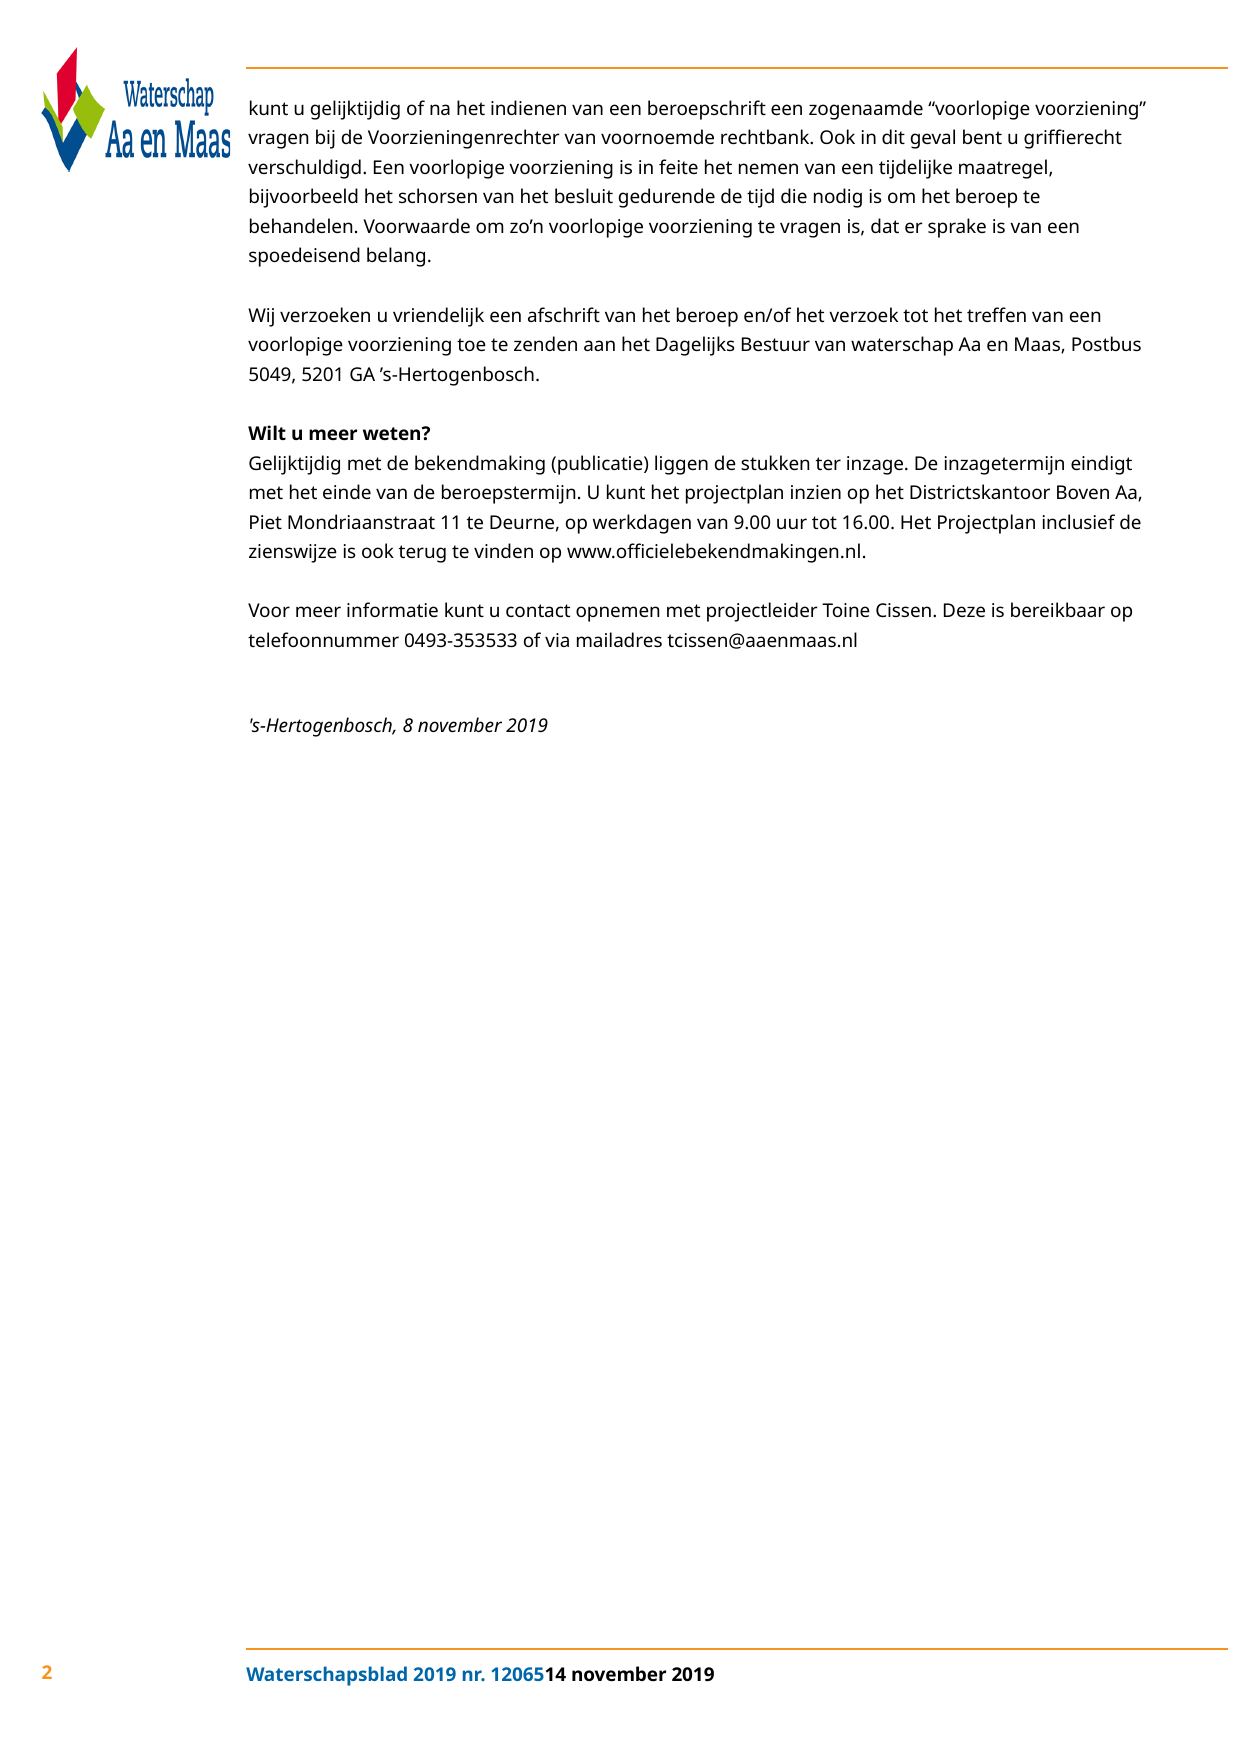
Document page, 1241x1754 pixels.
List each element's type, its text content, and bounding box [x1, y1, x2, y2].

text 's-Hertogenbosch, 8 november 2019 [248, 712, 1152, 738]
text Wij verzoeken u vriendelijk een afschrift van het beroep en/of het verzoek tot het treffen van een voorlopige voorziening toe te zenden aan het Dagelijks Bestuur van waterschap Aa en Maas, Postbus 5049, 5201 GA ’s-Hertogenbosch. [248, 302, 1152, 387]
picture [41, 47, 231, 172]
text Gelijktijdig met de bekendmaking (publicatie) liggen de stukken ter inzage. De inzagetermijn eindigt met het einde van de beroepstermijn. U kunt het projectplan inzien op het Districtskantoor Boven Aa, Piet Mondriaanstraat 11 te Deurne, op werkdagen van 9.00 uur tot 16.00. Het Projectplan inclusief de zienswijze is ook terug te vinden op www.officielebekendmakingen.nl. [248, 450, 1152, 564]
text Voor meer informatie kunt u contact opnemen met projectleider Toine Cissen. Deze is bereikbaar op telefoonnummer 0493-353533 of via mailadres tcissen@aaenmaas.nl [248, 598, 1152, 653]
text Wilt u meer weten? [248, 420, 1152, 446]
text kunt u gelijktijdig of na het indienen van een beroepschrift een zogenaamde “voorlopige voorziening” vragen bij de Voorzieningenrechter van voornoemde rechtbank. Ook in dit geval bent u griffierecht verschuldigd. Een voorlopige voorziening is in feite het nemen van een tijdelijke maatregel, bijvoorbeeld het schorsen van het besluit gedurende de tijd die nodig is om het beroep te behandelen. Voorwaarde om zo’n voorlopige voorziening te vragen is, dat er sprake is van een spoedeisend belang. [248, 95, 1152, 268]
